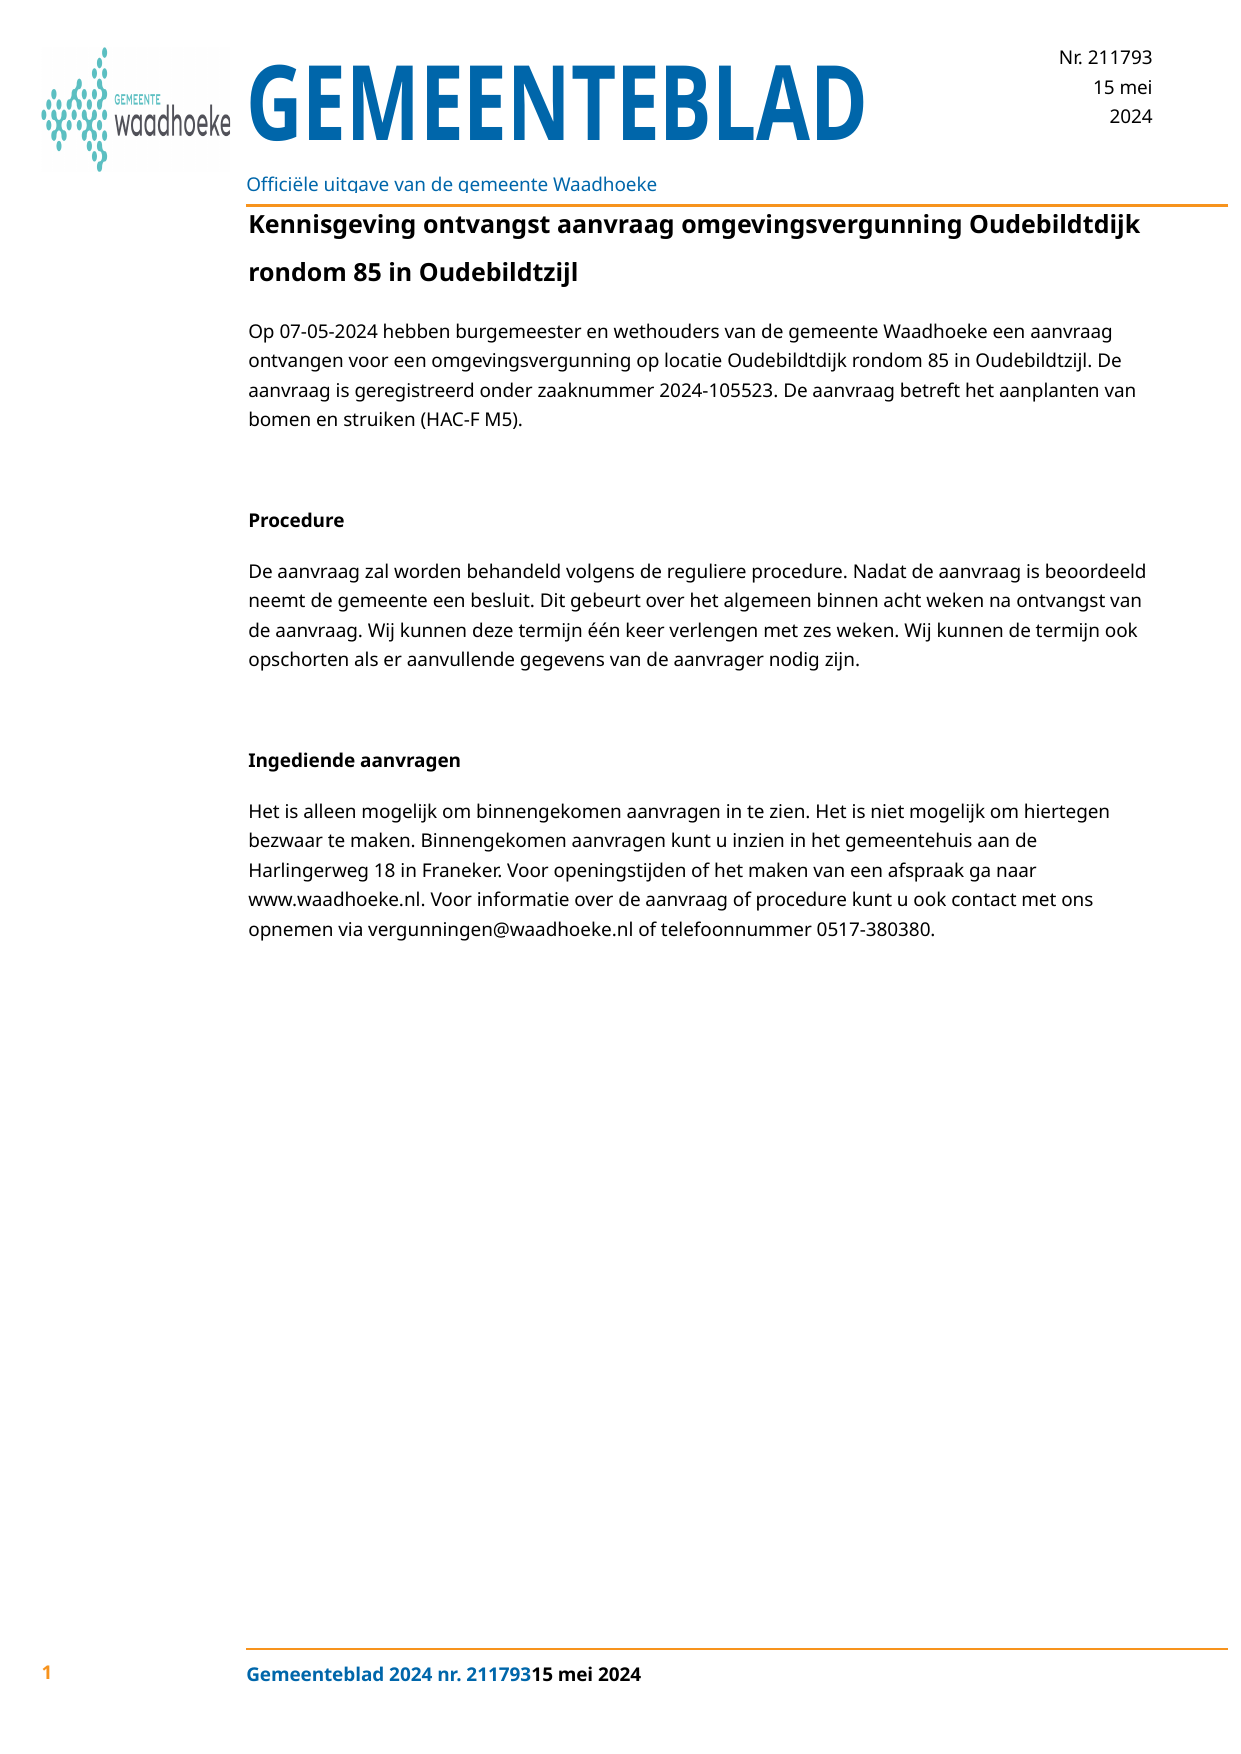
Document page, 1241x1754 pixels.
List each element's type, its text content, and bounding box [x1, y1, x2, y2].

text Ingediende aanvragen [248, 747, 1152, 773]
text Het is alleen mogelijk om binnengekomen aanvragen in te zien. Het is niet mogelijk om hiertegen bezwaar te maken. Binnengekomen aanvragen kunt u inzien in het gemeentehuis aan de Harlingerweg 18 in Franeker. Voor openingstijden of het maken van een afspraak ga naar www.waadhoeke.nl. Voor informatie over de aanvraag of procedure kunt u ook contact met ons opnemen via vergunningen@waadhoeke.nl of telefoonnummer 0517-380380. [248, 798, 1152, 942]
text Op 07-05-2024 hebben burgemeester en wethouders van de gemeente Waadhoeke een aanvraag ontvangen voor een omgevingsvergunning op locatie Oudebildtdijk rondom 85 in Oudebildtzijl. De aanvraag is geregistreerd onder zaaknummer 2024-105523. De aanvraag betreft het aanplanten van bomen en struiken (HAC-F M5). [248, 318, 1152, 432]
picture [41, 47, 231, 172]
text De aanvraag zal worden behandeld volgens de reguliere procedure. Nadat de aanvraag is beoordeeld neemt de gemeente een besluit. Dit gebeurt over het algemeen binnen acht weken na ontvangst van de aanvraag. Wij kunnen deze termijn één keer verlengen met zes weken. Wij kunnen de termijn ook opschorten als er aanvullende gegevens van de aanvrager nodig zijn. [248, 558, 1152, 672]
text Kennisgeving ontvangst aanvraag omgevingsvergunning Oudebildtdijk rondom 85 in Oudebildtzijl [248, 207, 1152, 288]
text Procedure [248, 507, 1152, 533]
